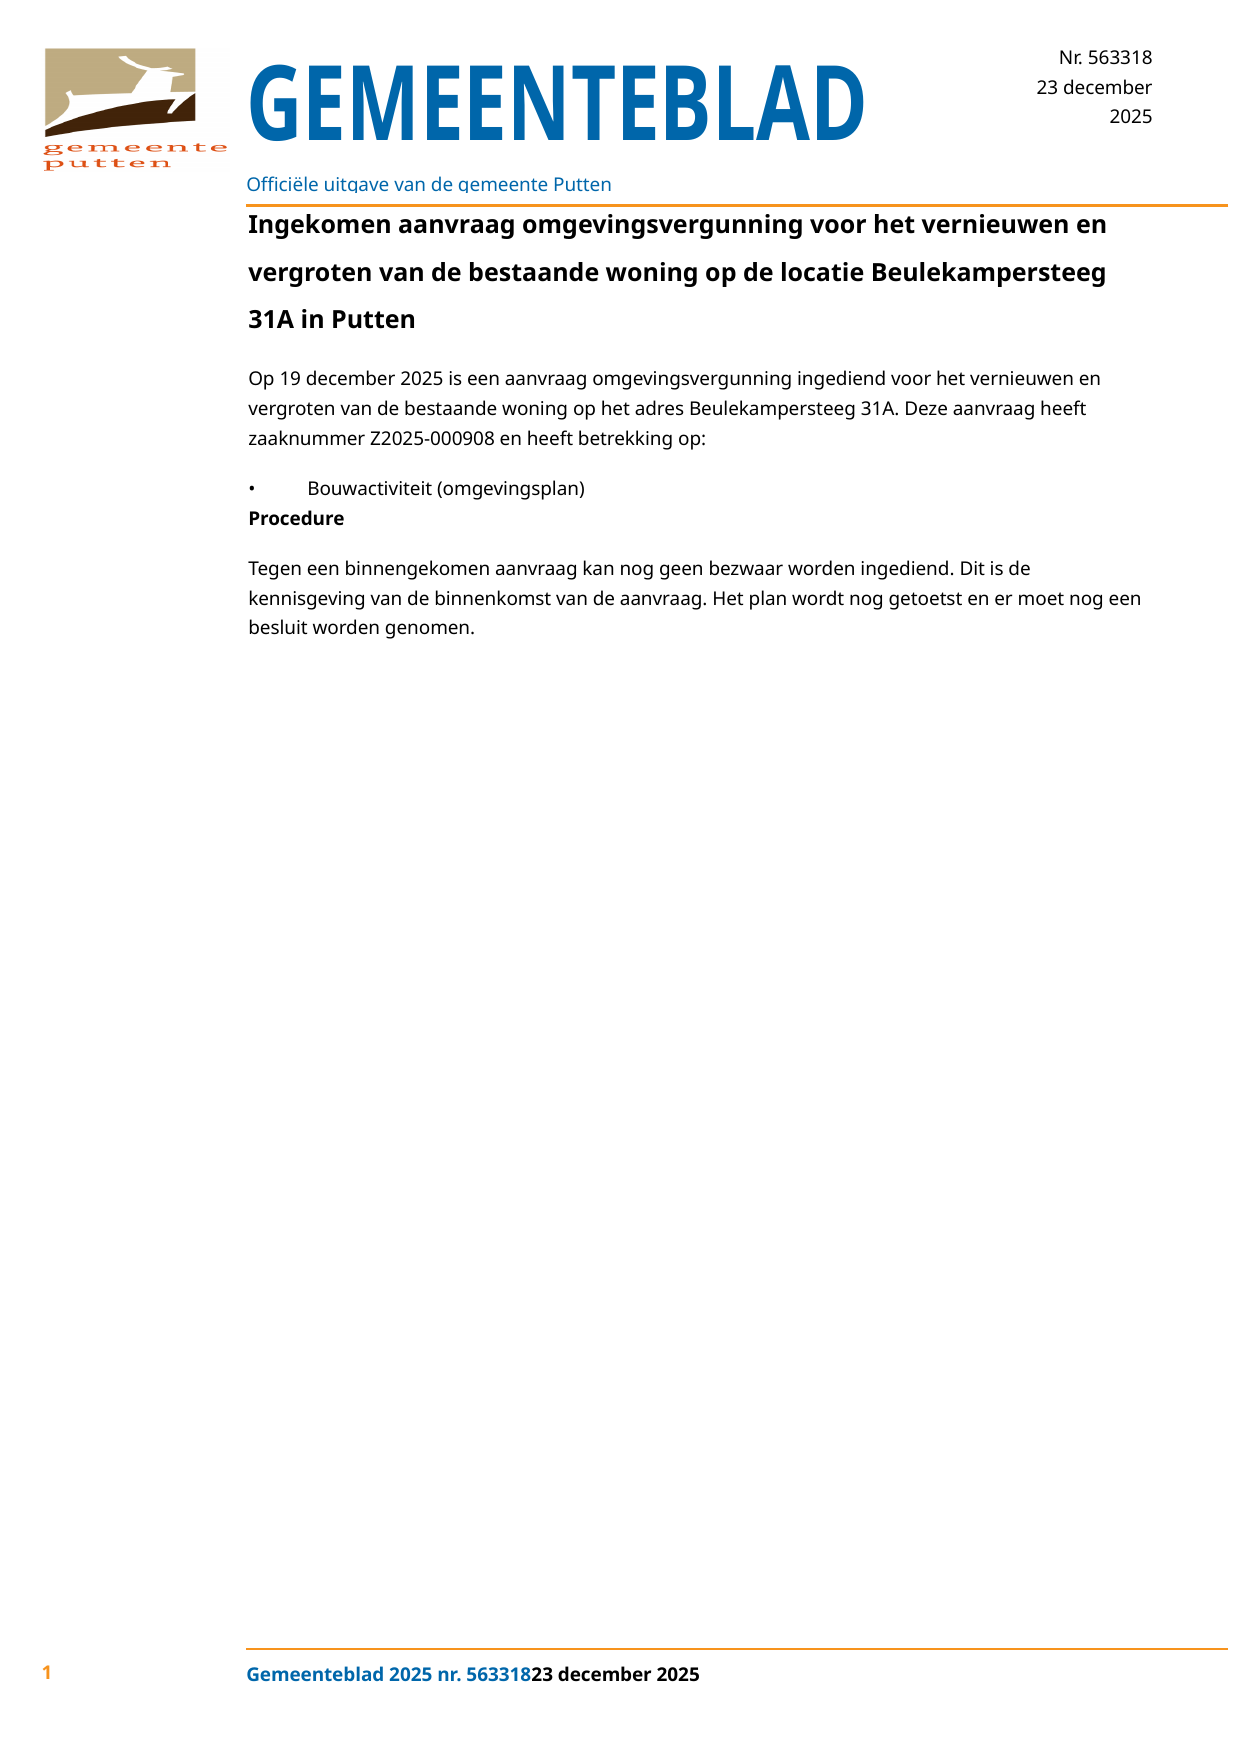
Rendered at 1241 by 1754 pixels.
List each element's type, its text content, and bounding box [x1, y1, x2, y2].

text Procedure [248, 505, 1152, 530]
text Tegen een binnengekomen aanvraag kan nog geen bezwaar worden ingediend. Dit is de kennisgeving van de binnenkomst van de aanvraag. Het plan wordt nog getoetst en er moet nog een besluit worden genomen. [248, 555, 1152, 640]
list Bouwactiviteit (omgevingsplan) [248, 475, 1152, 501]
picture [41, 47, 231, 172]
text Ingekomen aanvraag omgevingsvergunning voor het vernieuwen en vergroten van de bestaande woning op de locatie Beulekampersteeg 31A in Putten [248, 207, 1152, 336]
text Op 19 december 2025 is een aanvraag omgevingsvergunning ingediend voor het vernieuwen en vergroten van de bestaande woning op het adres Beulekampersteeg 31A. Deze aanvraag heeft zaaknummer Z2025-000908 en heeft betrekking op: [248, 366, 1152, 450]
